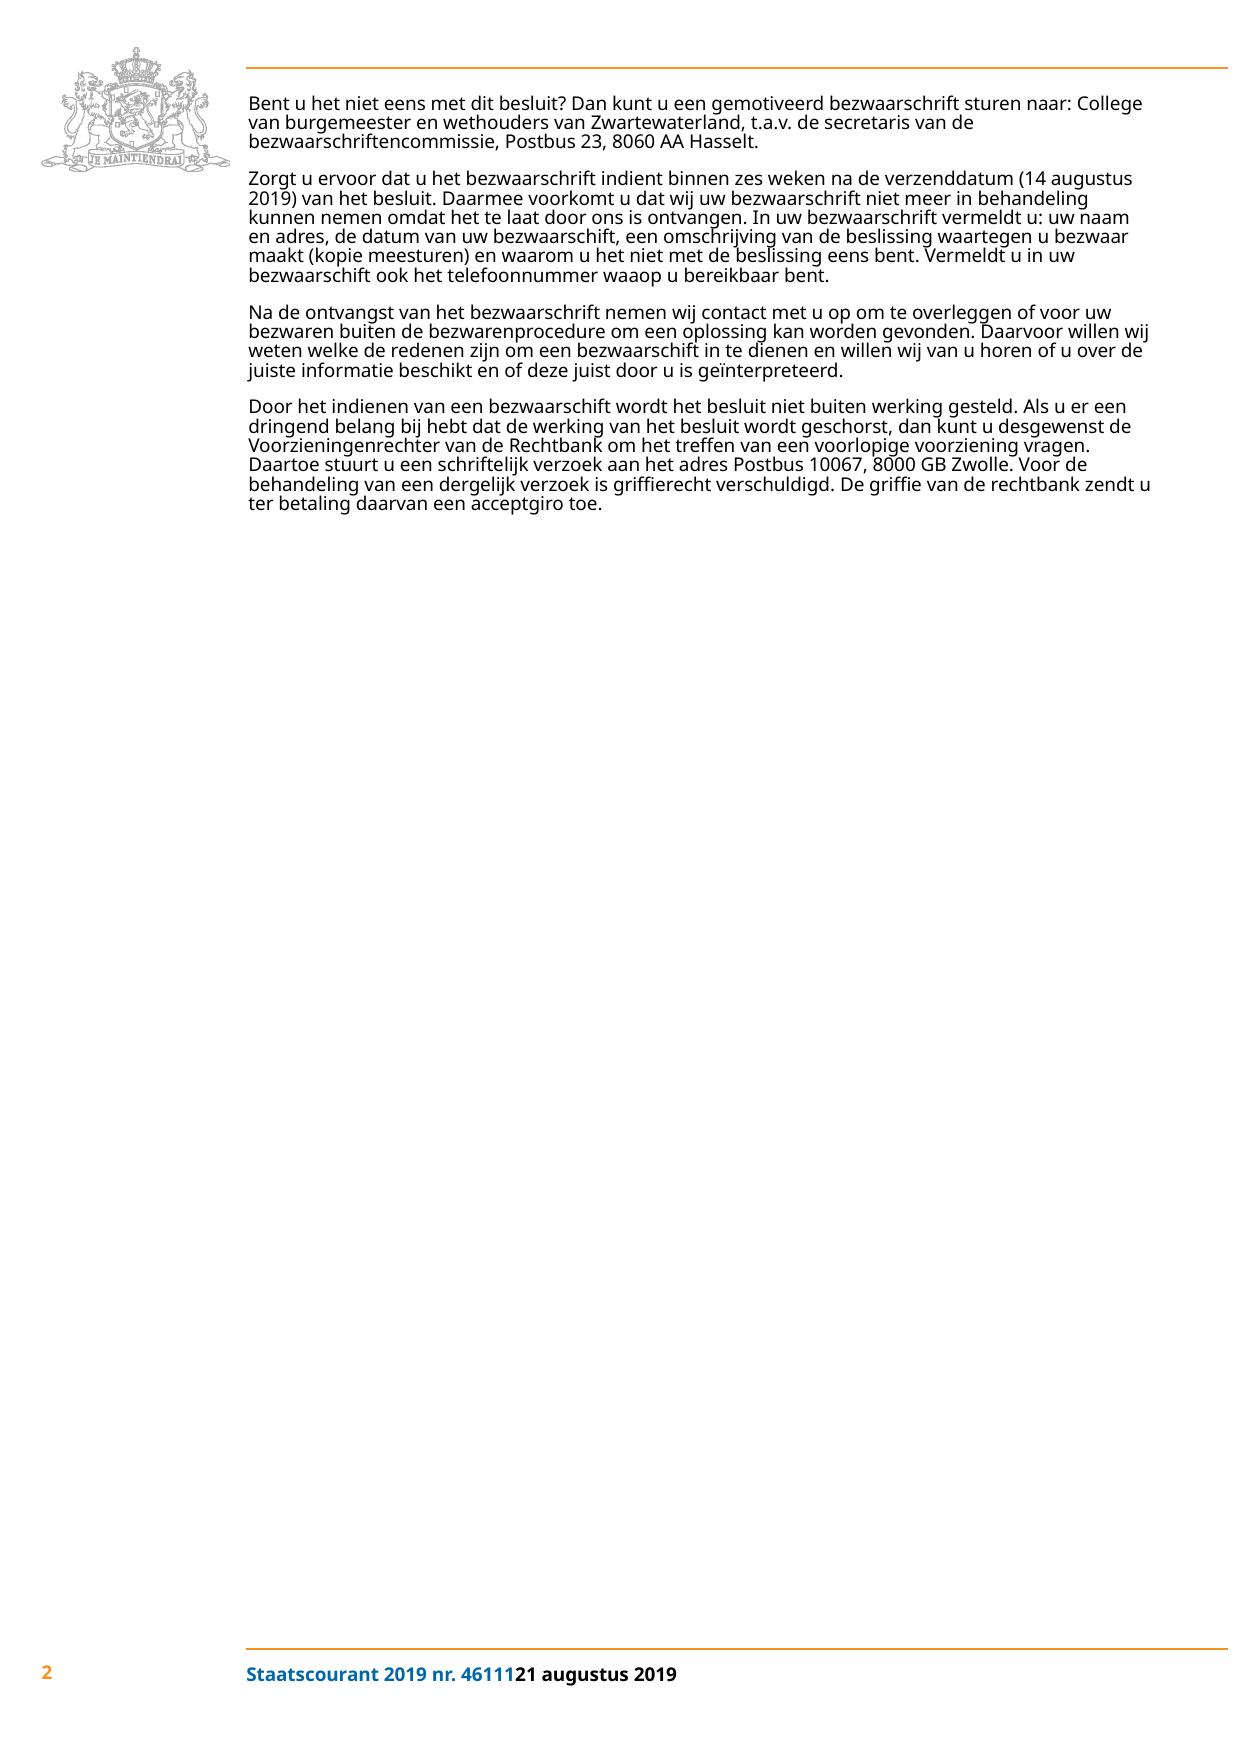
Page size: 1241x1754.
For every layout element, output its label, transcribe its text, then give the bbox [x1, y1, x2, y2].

picture [41, 47, 231, 172]
text Na de ontvangst van het bezwaarschrift nemen wij contact met u op om te overleggen of voor uw bezwaren buiten de bezwarenprocedure om een oplossing kan worden gevonden. Daarvoor willen wij weten welke de redenen zijn om een bezwaarschift in te dienen en willen wij van u horen of u over de juiste informatie beschikt en of deze juist door u is geïnterpreteerd. [248, 304, 1152, 381]
text Zorgt u ervoor dat u het bezwaarschrift indient binnen zes weken na de verzenddatum (14 augustus 2019) van het besluit. Daarmee voorkomt u dat wij uw bezwaarschrift niet meer in behandeling kunnen nemen omdat het te laat door ons is ontvangen. In uw bezwaarschrift vermeldt u: uw naam en adres, de datum van uw bezwaarschift, een omschrijving van de beslissing waartegen u bezwaar maakt (kopie meesturen) en waarom u het niet met de beslissing eens bent. Vermeldt u in uw bezwaarschift ook het telefoonnummer waaop u bereikbaar bent. [248, 170, 1152, 286]
text Door het indienen van een bezwaarschift wordt het besluit niet buiten werking gesteld. Als u er een dringend belang bij hebt dat de werking van het besluit wordt geschorst, dan kunt u desgewenst de Voorzieningenrechter van de Rechtbank om het treffen van een voorlopige voorziening vragen. Daartoe stuurt u een schriftelijk verzoek aan het adres Postbus 10067, 8000 GB Zwolle. Voor de behandeling van een dergelijk verzoek is griffierecht verschuldigd. De griffie van de rechtbank zendt u ter betaling daarvan een acceptgiro toe. [248, 398, 1152, 514]
text Bent u het niet eens met dit besluit? Dan kunt u een gemotiveerd bezwaarschrift sturen naar: College van burgemeester en wethouders van Zwartewaterland, t.a.v. de secretaris van de bezwaarschriftencommissie, Postbus 23, 8060 AA Hasselt. [248, 95, 1152, 153]
